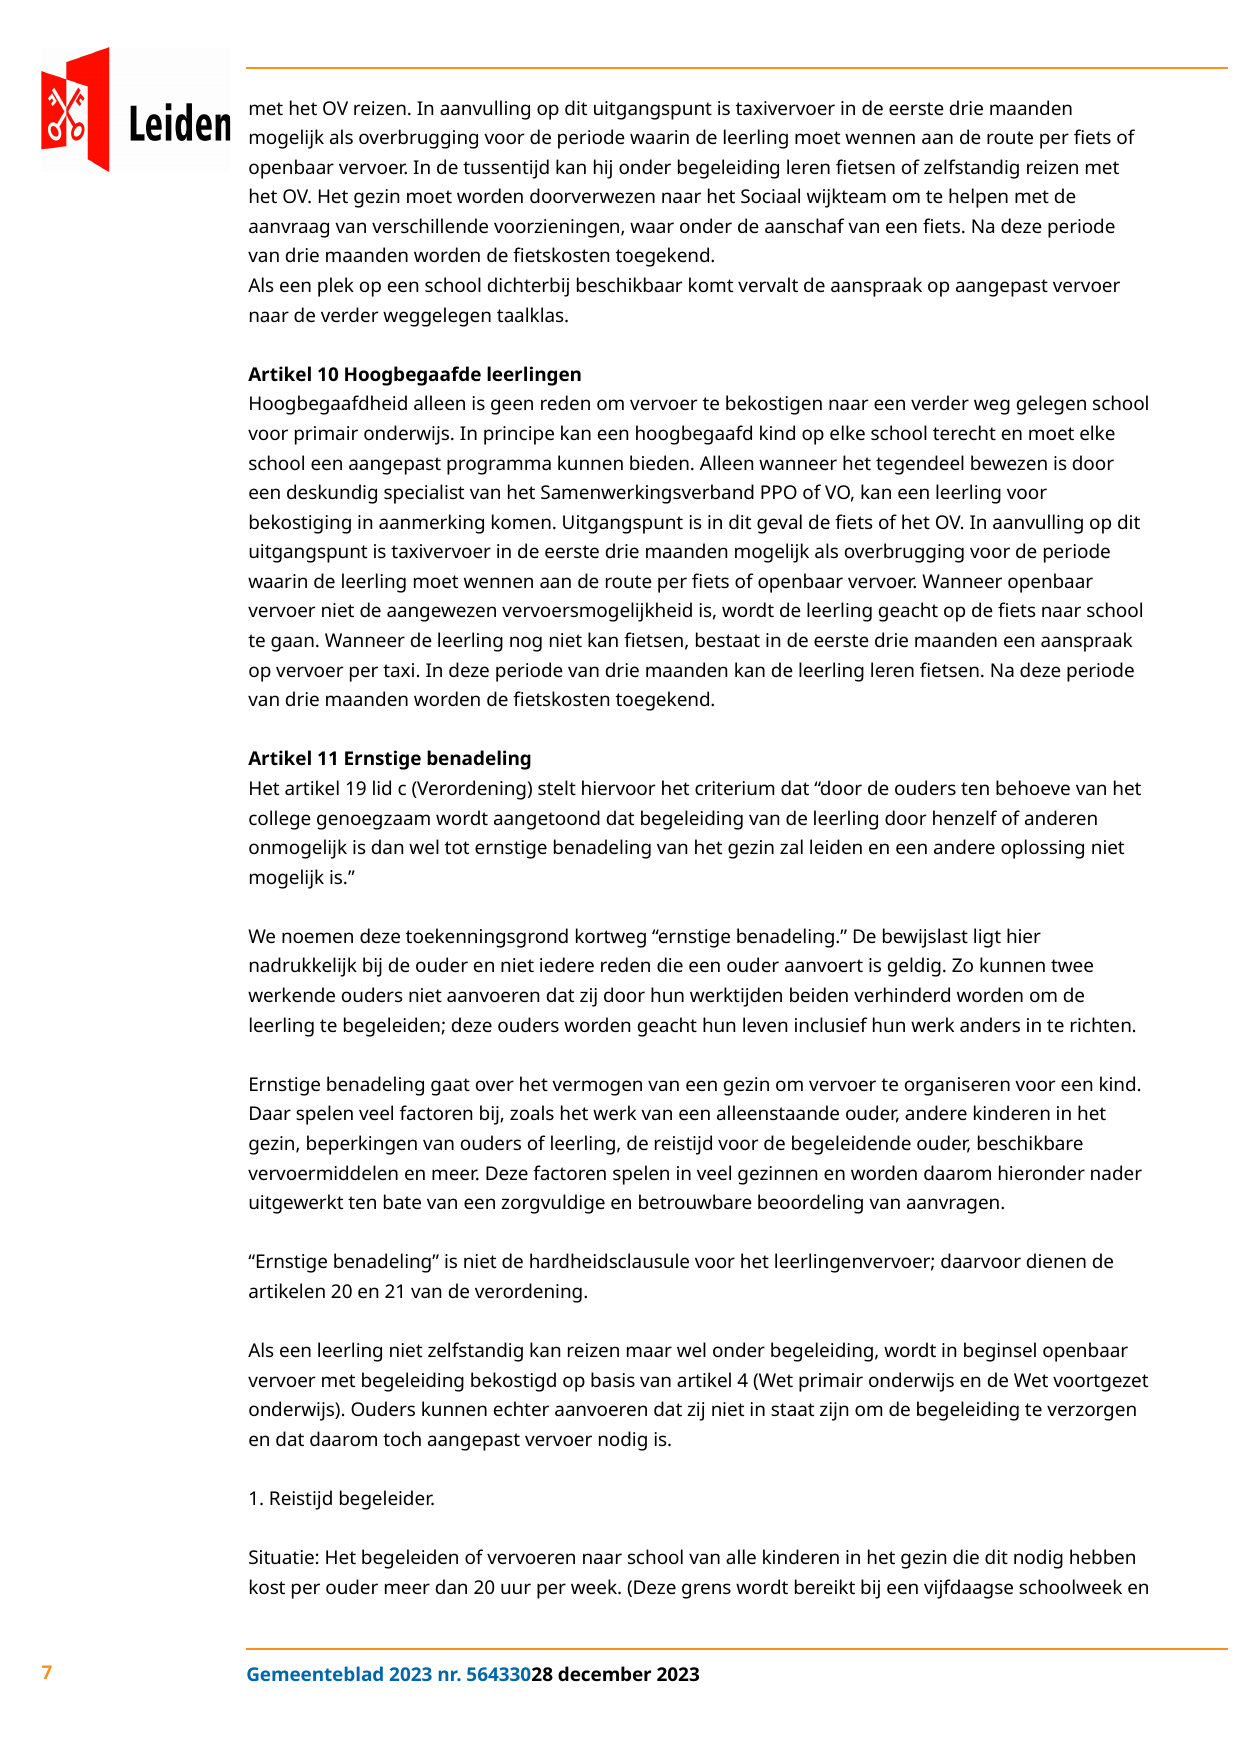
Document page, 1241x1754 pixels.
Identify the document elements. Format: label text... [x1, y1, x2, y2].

text Artikel 11 Ernstige benadeling [248, 746, 1152, 771]
text Als een plek op een school dichterbij beschikbaar komt vervalt de aanspraak op aangepast vervoer naar de verder weggelegen taalklas. [248, 272, 1152, 328]
text Als een leerling niet zelfstandig kan reizen maar wel onder begeleiding, wordt in beginsel openbaar vervoer met begeleiding bekostigd op basis van artikel 4 (Wet primair onderwijs en de Wet voortgezet onderwijs). Ouders kunnen echter aanvoeren dat zij niet in staat zijn om de begeleiding te verzorgen en dat daarom toch aangepast vervoer nodig is. [248, 1337, 1152, 1452]
picture [41, 47, 231, 172]
text Ernstige benadeling gaat over het vermogen van een gezin om vervoer te organiseren voor een kind. Daar spelen veel factoren bij, zoals het werk van een alleenstaande ouder, andere kinderen in het gezin, beperkingen van ouders of leerling, de reistijd voor de begeleidende ouder, beschikbare vervoermiddelen en meer. Deze factoren spelen in veel gezinnen en worden daarom hieronder nader uitgewerkt ten bate van een zorgvuldige en betrouwbare beoordeling van aanvragen. [248, 1071, 1152, 1215]
text Het artikel 19 lid c (Verordening) stelt hiervoor het criterium dat “door de ouders ten behoeve van het college genoegzaam wordt aangetoond dat begeleiding van de leerling door henzelf of anderen onmogelijk is dan wel tot ernstige benadeling van het gezin zal leiden en een andere oplossing niet mogelijk is.” [248, 775, 1152, 890]
text met het OV reizen. In aanvulling op dit uitgangspunt is taxivervoer in de eerste drie maanden mogelijk als overbrugging voor de periode waarin de leerling moet wennen aan de route per fiets of openbaar vervoer. In de tussentijd kan hij onder begeleiding leren fietsen of zelfstandig reizen met het OV. Het gezin moet worden doorverwezen naar het Sociaal wijkteam om te helpen met de aanvraag van verschillende voorzieningen, waar onder de aanschaf van een fiets. Na deze periode van drie maanden worden de fietskosten toegekend. [248, 95, 1152, 268]
text We noemen deze toekenningsgrond kortweg “ernstige benadeling.” De bewijslast ligt hier nadrukkelijk bij de ouder en niet iedere reden die een ouder aanvoert is geldig. Zo kunnen twee werkende ouders niet aanvoeren dat zij door hun werktijden beiden verhinderd worden om de leerling te begeleiden; deze ouders worden geacht hun leven inclusief hun werk anders in te richten. [248, 923, 1152, 1038]
text “Ernstige benadeling” is niet de hardheidsclausule voor het leerlingenvervoer; daarvoor dienen de artikelen 20 en 21 van de verordening. [248, 1248, 1152, 1304]
text Hoogbegaafdheid alleen is geen reden om vervoer te bekostigen naar een verder weg gelegen school voor primair onderwijs. In principe kan een hoogbegaafd kind op elke school terecht en moet elke school een aangepast programma kunnen bieden. Alleen wanneer het tegendeel bewezen is door een deskundig specialist van het Samenwerkingsverband PPO of VO, kan een leerling voor bekostiging in aanmerking komen. Uitgangspunt is in dit geval de fiets of het OV. In aanvulling op dit uitgangspunt is taxivervoer in de eerste drie maanden mogelijk als overbrugging voor de periode waarin de leerling moet wennen aan de route per fiets of openbaar vervoer. Wanneer openbaar vervoer niet de aangewezen vervoersmogelijkheid is, wordt de leerling geacht op de fiets naar school te gaan. Wanneer de leerling nog niet kan fietsen, bestaat in de eerste drie maanden een aanspraak op vervoer per taxi. In deze periode van drie maanden kan de leerling leren fietsen. Na deze periode van drie maanden worden de fietskosten toegekend. [248, 391, 1152, 712]
text 1. Reistijd begeleider. [248, 1485, 1152, 1511]
text Situatie: Het begeleiden of vervoeren naar school van alle kinderen in het gezin die dit nodig hebben kost per ouder meer dan 20 uur per week. (Deze grens wordt bereikt bij een vijfdaagse schoolweek en [248, 1544, 1152, 1600]
text Artikel 10 Hoogbegaafde leerlingen [248, 361, 1152, 387]
